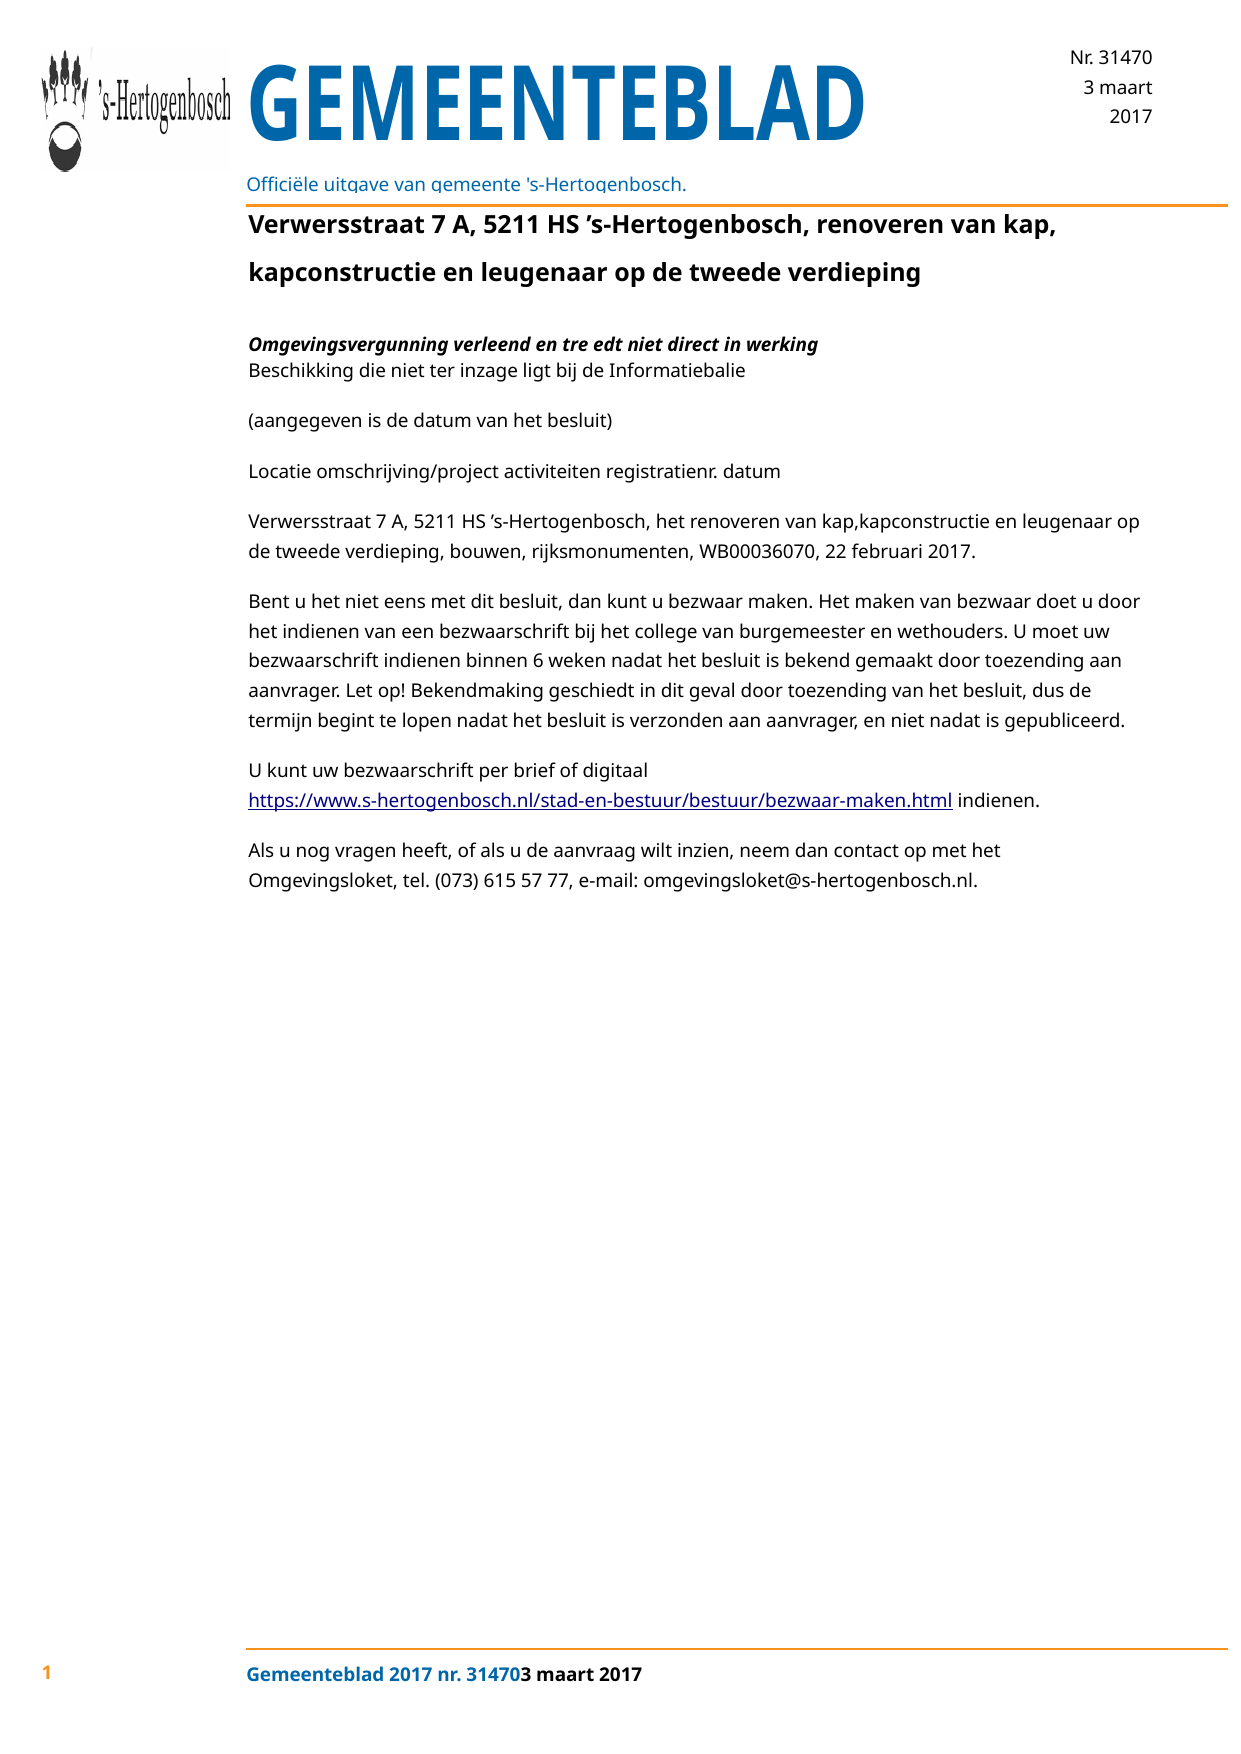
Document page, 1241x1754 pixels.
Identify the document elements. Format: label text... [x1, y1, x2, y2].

text Omgevingsvergunning verleend en tre edt niet direct in werking [248, 331, 1152, 357]
text U kunt uw bezwaarschrift per brief of digitaal https://www.s-hertogenbosch.nl/stad-en-bestuur/bestuur/bezwaar-maken.html indienen. [248, 757, 1152, 812]
text Verwersstraat 7 A, 5211 HS ’s-Hertogenbosch, renoveren van kap, kapconstructie en leugenaar op de tweede verdieping [248, 207, 1152, 288]
text Locatie omschrijving/project activiteiten registratienr. datum [248, 458, 1152, 484]
text (aangegeven is de datum van het besluit) [248, 408, 1152, 433]
picture [41, 47, 231, 172]
text Verwersstraat 7 A, 5211 HS ’s-Hertogenbosch, het renoveren van kap,kapconstructie en leugenaar op de tweede verdieping, bouwen, rijksmonumenten, WB00036070, 22 februari 2017. [248, 508, 1152, 564]
text Beschikking die niet ter inzage ligt bij de Informatiebalie [248, 357, 1152, 383]
text Bent u het niet eens met dit besluit, dan kunt u bezwaar maken. Het maken van bezwaar doet u door het indienen van een bezwaarschrift bij het college van burgemeester en wethouders. U moet uw bezwaarschrift indienen binnen 6 weken nadat het besluit is bekend gemaakt door toezending aan aanvrager. Let op! Bekendmaking geschiedt in dit geval door toezending van het besluit, dus de termijn begint te lopen nadat het besluit is verzonden aan aanvrager, en niet nadat is gepubliceerd. [248, 588, 1152, 732]
text Als u nog vragen heeft, of als u de aanvraag wilt inzien, neem dan contact op met het Omgevingsloket, tel. (073) 615 57 77, e-mail: omgevingsloket@s-hertogenbosch.nl. [248, 837, 1152, 892]
